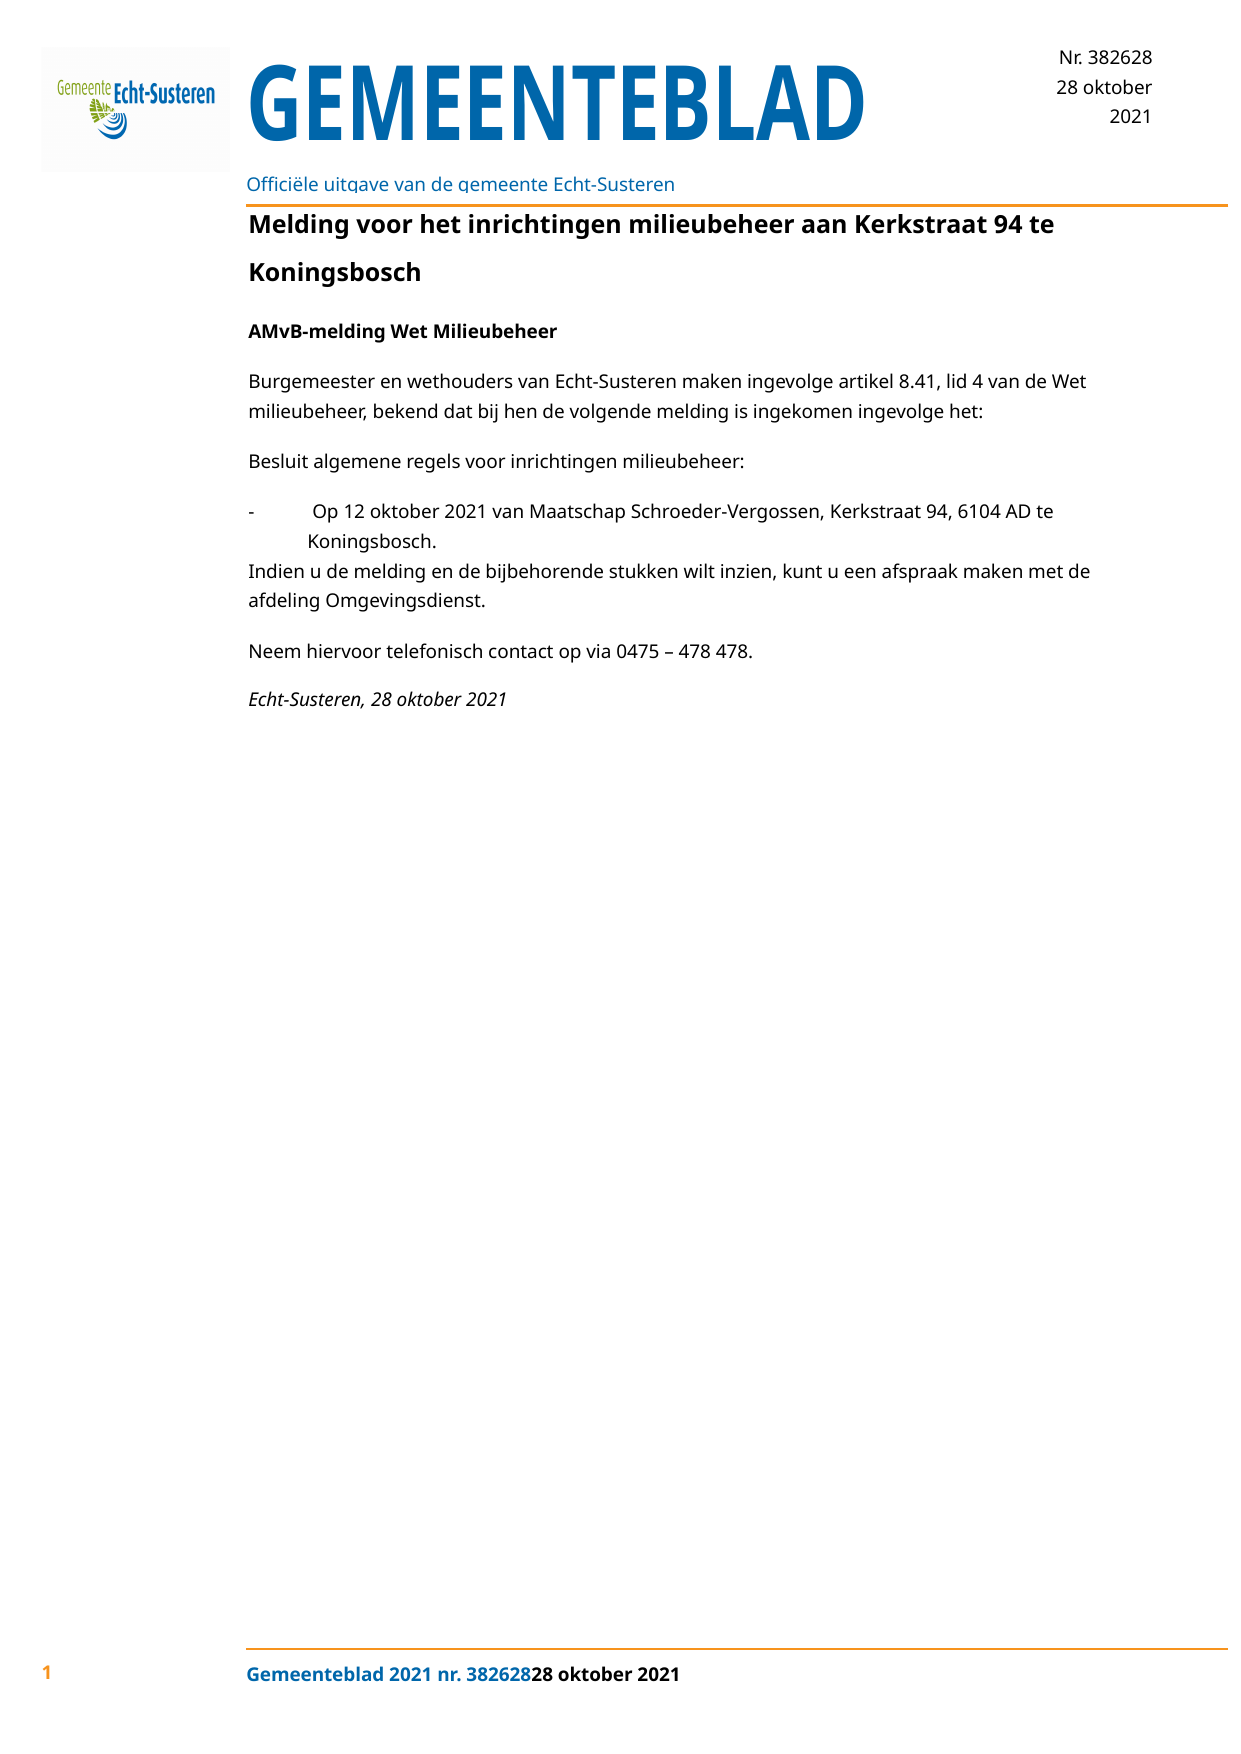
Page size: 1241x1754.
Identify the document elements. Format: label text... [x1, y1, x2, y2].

text Burgemeester en wethouders van Echt-Susteren maken ingevolge artikel 8.41, lid 4 van de Wet milieubeheer, bekend dat bij hen de volgende melding is ingekomen ingevolge het: [248, 368, 1152, 424]
text Besluit algemene regels voor inrichtingen milieubeheer: [248, 448, 1152, 474]
text Echt-Susteren, 28 oktober 2021 [248, 686, 1152, 711]
text AMvB-melding Wet Milieubeheer [248, 318, 1152, 344]
text Melding voor het inrichtingen milieubeheer aan Kerkstraat 94 te Koningsbosch [248, 207, 1152, 288]
list Op 12 oktober 2021 van Maatschap Schroeder-Vergossen, Kerkstraat 94, 6104 AD te Koningsbosch. [248, 499, 1152, 554]
picture [41, 47, 231, 172]
text Neem hiervoor telefonisch contact op via 0475 – 478 478. [248, 638, 1152, 664]
text Indien u de melding en de bijbehorende stukken wilt inzien, kunt u een afspraak maken met de afdeling Omgevingsdienst. [248, 558, 1152, 613]
